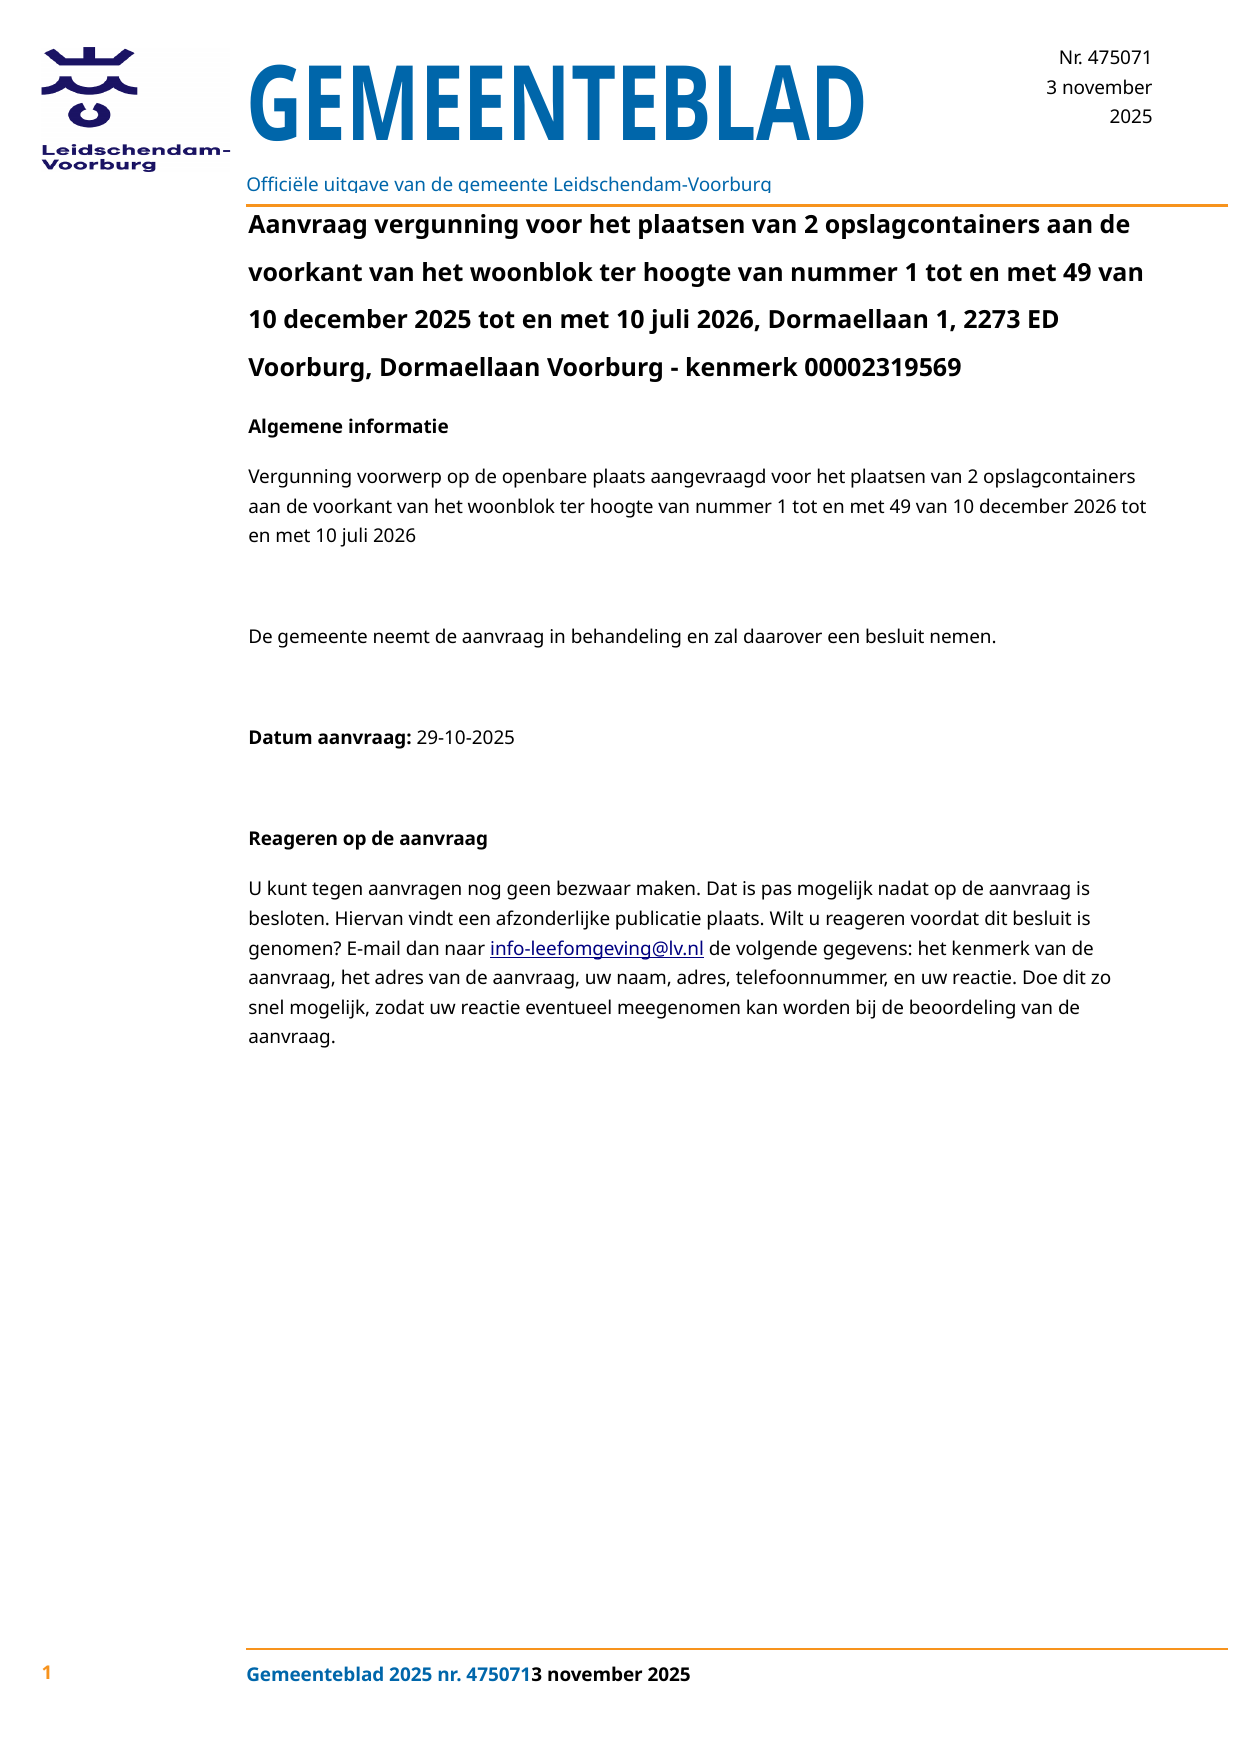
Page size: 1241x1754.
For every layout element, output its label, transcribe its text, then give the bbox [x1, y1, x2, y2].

picture [41, 47, 231, 172]
text Reageren op de aanvraag [248, 825, 1152, 851]
text U kunt tegen aanvragen nog geen bezwaar maken. Dat is pas mogelijk nadat op de aanvraag is besloten. Hiervan vindt een afzonderlijke publicatie plaats. Wilt u reageren voordat dit besluit is genomen? E-mail dan naar info-leefomgeving@lv.nl de volgende gegevens: het kenmerk van de aanvraag, het adres van de aanvraag, uw naam, adres, telefoonnummer, en uw reactie. Doe dit zo snel mogelijk, zodat uw reactie eventueel meegenomen kan worden bij de beoordeling van de aanvraag. [248, 876, 1152, 1049]
text Algemene informatie [248, 413, 1152, 439]
text Aanvraag vergunning voor het plaatsen van 2 opslagcontainers aan de voorkant van het woonblok ter hoogte van nummer 1 tot en met 49 van 10 december 2025 tot en met 10 juli 2026, Dormaellaan 1, 2273 ED Voorburg, Dormaellaan Voorburg - kenmerk 00002319569 [248, 207, 1152, 384]
text Datum aanvraag: 29-10-2025 [248, 724, 1152, 750]
text Vergunning voorwerp op de openbare plaats aangevraagd voor het plaatsen van 2 opslagcontainers aan de voorkant van het woonblok ter hoogte van nummer 1 tot en met 49 van 10 december 2026 tot en met 10 juli 2026 [248, 463, 1152, 548]
text De gemeente neemt de aanvraag in behandeling en zal daarover een besluit nemen. [248, 623, 1152, 649]
